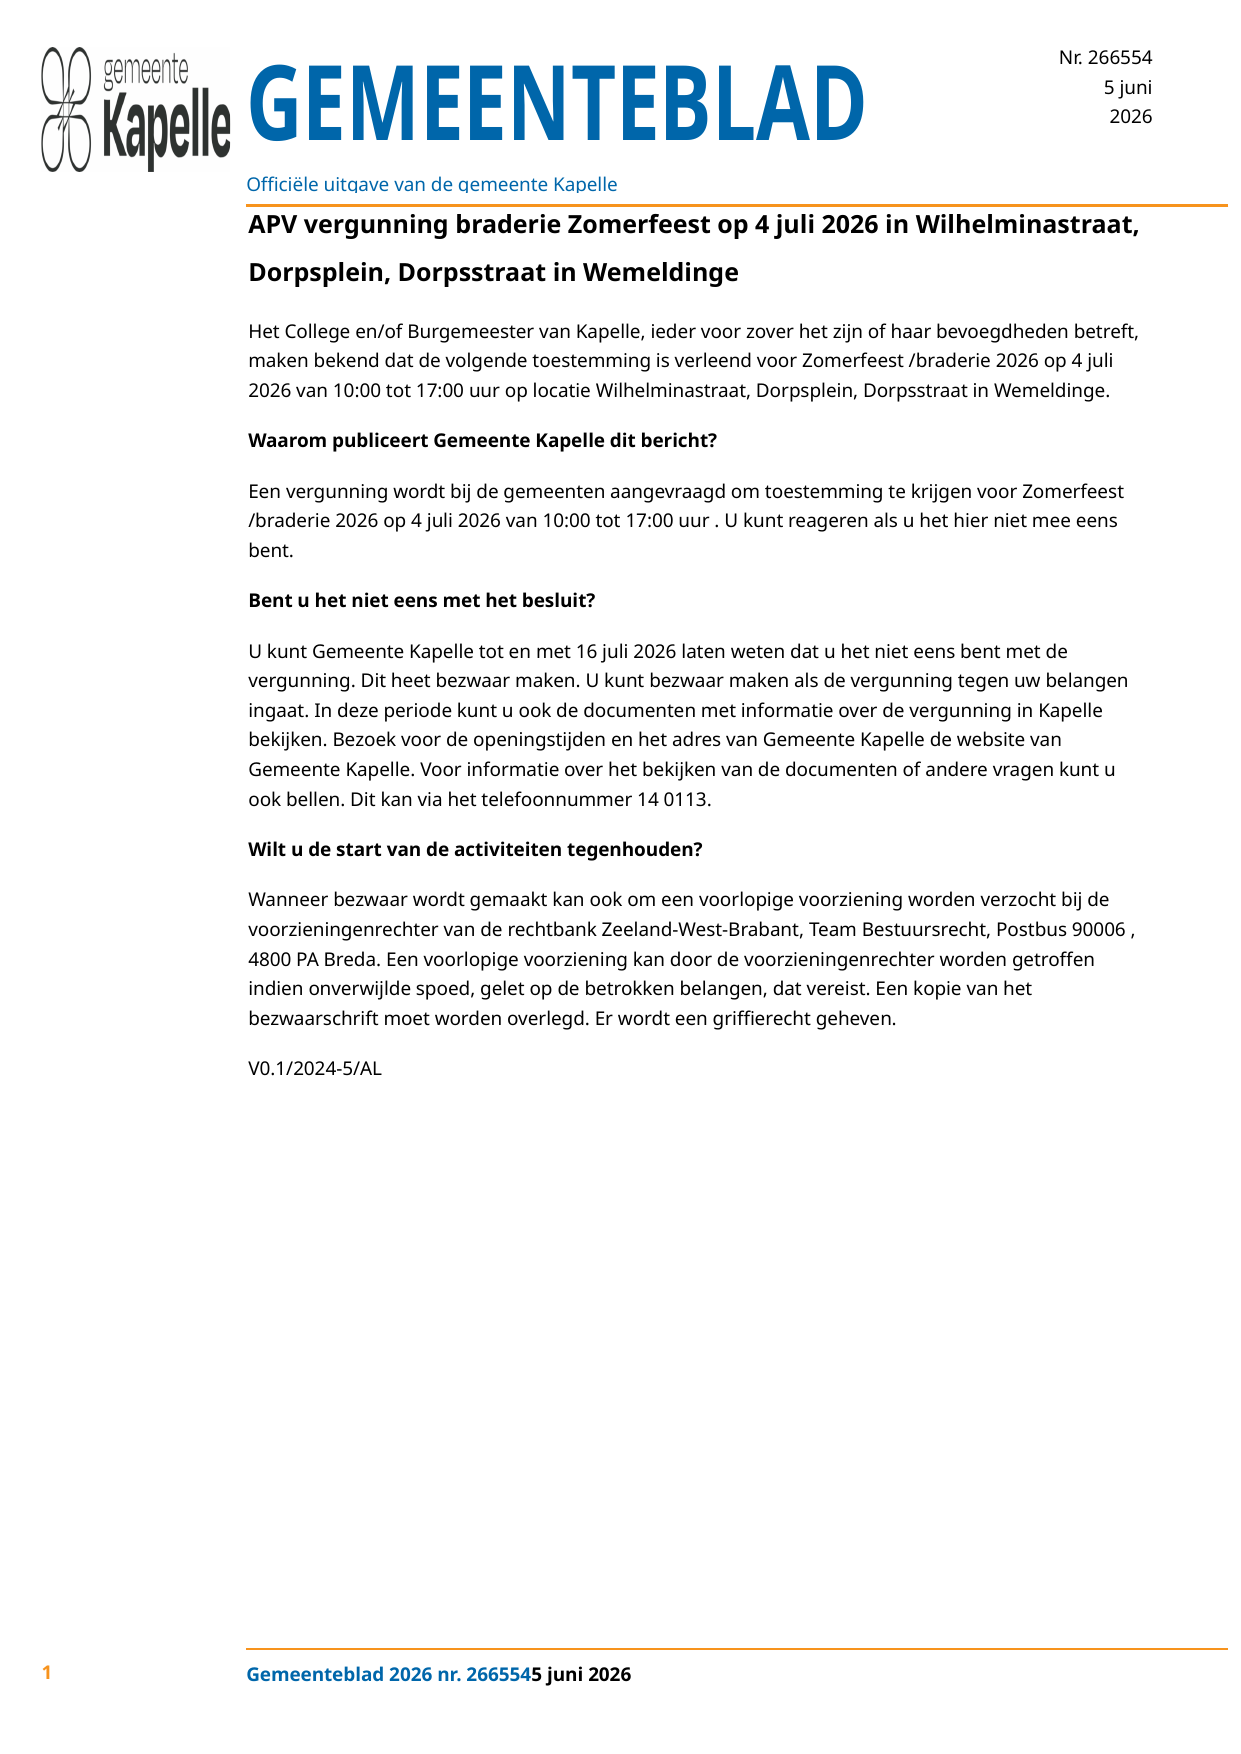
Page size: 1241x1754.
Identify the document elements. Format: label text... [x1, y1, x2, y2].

text V0.1/2024-5/AL [248, 1055, 1152, 1081]
picture [41, 47, 231, 172]
text Waarom publiceert Gemeente Kapelle dit bericht? [248, 427, 1152, 453]
text U kunt Gemeente Kapelle tot en met 16 juli 2026 laten weten dat u het niet eens bent met de vergunning. Dit heet bezwaar maken. U kunt bezwaar maken als de vergunning tegen uw belangen ingaat. In deze periode kunt u ook de documenten met informatie over de vergunning in Kapelle bekijken. Bezoek voor de openingstijden en het adres van Gemeente Kapelle de website van Gemeente Kapelle. Voor informatie over het bekijken van de documenten of andere vragen kunt u ook bellen. Dit kan via het telefoonnummer 14 0113. [248, 638, 1152, 812]
text Een vergunning wordt bij de gemeenten aangevraagd om toestemming te krijgen voor Zomerfeest /braderie 2026 op 4 juli 2026 van 10:00 tot 17:00 uur . U kunt reageren als u het hier niet mee eens bent. [248, 478, 1152, 563]
text Wilt u de start van de activiteiten tegenhouden? [248, 836, 1152, 862]
text Het College en/of Burgemeester van Kapelle, ieder voor zover het zijn of haar bevoegdheden betreft, maken bekend dat de volgende toestemming is verleend voor Zomerfeest /braderie 2026 op 4 juli 2026 van 10:00 tot 17:00 uur op locatie Wilhelminastraat, Dorpsplein, Dorpsstraat in Wemeldinge. [248, 318, 1152, 403]
text Bent u het niet eens met het besluit? [248, 587, 1152, 613]
text Wanneer bezwaar wordt gemaakt kan ook om een voorlopige voorziening worden verzocht bij de voorzieningenrechter van de rechtbank Zeeland-West-Brabant, Team Bestuursrecht, Postbus 90006 , 4800 PA Breda. Een voorlopige voorziening kan door de voorzieningenrechter worden getroffen indien onverwijlde spoed, gelet op de betrokken belangen, dat vereist. Een kopie van het bezwaarschrift moet worden overlegd. Er wordt een griffierecht geheven. [248, 887, 1152, 1031]
text APV vergunning braderie Zomerfeest op 4 juli 2026 in Wilhelminastraat, Dorpsplein, Dorpsstraat in Wemeldinge [248, 207, 1152, 288]
